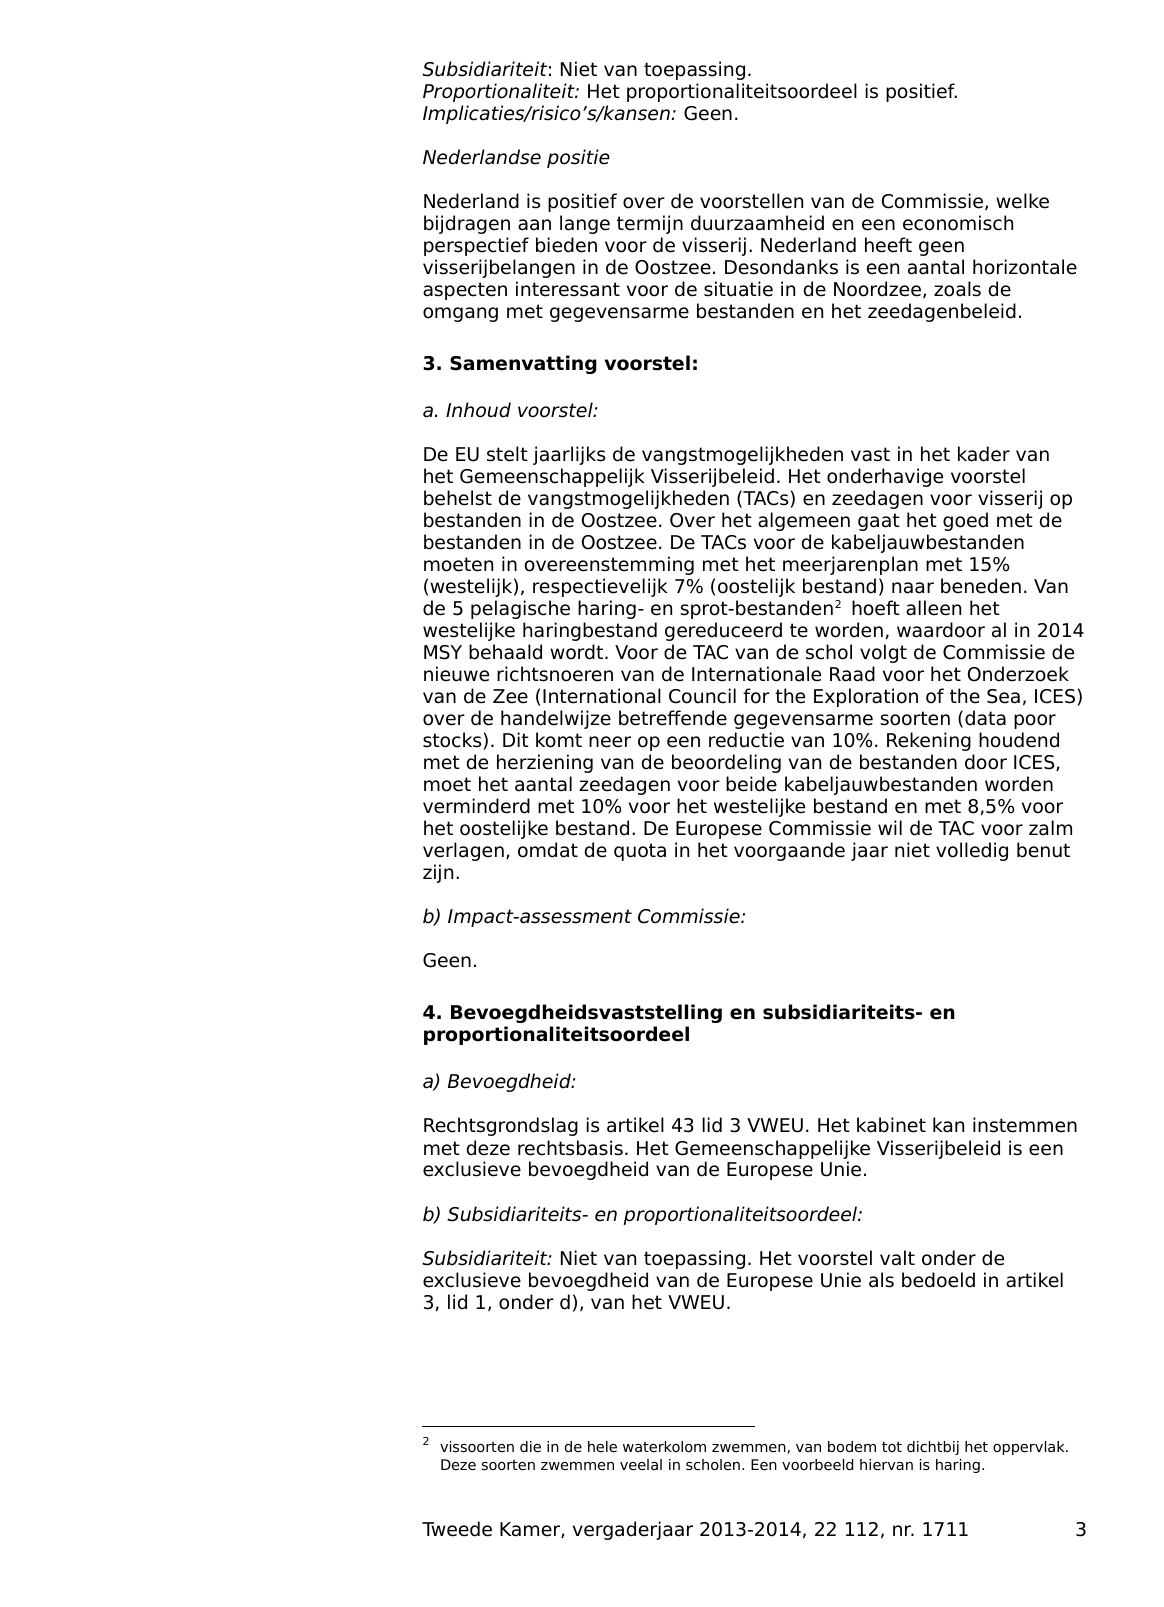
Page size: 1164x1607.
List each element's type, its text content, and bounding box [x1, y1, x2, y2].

text Rechtsgrondslag is artikel 43 lid 3 VWEU. Het kabinet kan instemmen met deze rechtsbasis. Het Gemeenschappelijke Visserijbeleid is een exclusieve bevoegdheid van de Europese Unie. [422, 1115, 1087, 1181]
subtitle b) Impact-assessment Commissie: [422, 906, 1087, 928]
subtitle a. Inhoud voorstel: [422, 400, 1087, 422]
subtitle a) Bevoegdheid: [422, 1071, 1087, 1093]
text Subsidiariteit: Niet van toepassing. Het voorstel valt onder de exclusieve bevoegdheid van de Europese Unie als bedoeld in artikel 3, lid 1, onder d), van het VWEU. [422, 1248, 1087, 1314]
text Implicaties/risico’s/kansen: Geen. [422, 103, 1087, 125]
text Subsidiariteit: Niet van toepassing. [422, 59, 1087, 81]
text De EU stelt jaarlijks de vangstmogelijkheden vast in het kader van het Gemeenschappelijk Visserijbeleid. Het onderhavige voorstel behelst de vangstmogelijkheden (TACs) en zeedagen voor visserij op bestanden in de Oostzee. Over het algemeen gaat het goed met de bestanden in de Oostzee. De TACs voor de kabeljauwbestanden moeten in overeenstemming met het meerjarenplan met 15% (westelijk), respectievelijk 7% (oostelijk bestand) naar beneden. Van de 5 pelagische haring- en sprot-bestanden hoeft alleen het westelijke haringbestand gereduceerd te worden, waardoor al in 2014 MSY behaald wordt. Voor de TAC van de schol volgt de Commissie de nieuwe richtsnoeren van de Internationale Raad voor het Onderzoek van de Zee (International Council for the Exploration of the Sea, ICES) over de handelwijze betreffende gegevensarme soorten (data poor stocks). Dit komt neer op een reductie van 10%. Rekening houdend met de herziening van de beoordeling van de bestanden door ICES, moet het aantal zeedagen voor beide kabeljauwbestanden worden verminderd met 10% voor het westelijke bestand en met 8,5% voor het oostelijke bestand. De Europese Commissie wil de TAC voor zalm verlagen, omdat de quota in het voorgaande jaar niet volledig benut zijn. [422, 444, 1087, 884]
text Proportionaliteit: Het proportionaliteitsoordeel is positief. [422, 81, 1087, 103]
subtitle 4. Bevoegdheidsvaststelling en subsidiariteits- en proportionaliteitsoordeel [422, 1002, 1087, 1046]
text Nederland is positief over de voorstellen van de Commissie, welke bijdragen aan lange termijn duurzaamheid en een economisch perspectief bieden voor de visserij. Nederland heeft geen visserijbelangen in de Oostzee. Desondanks is een aantal horizontale aspecten interessant voor de situatie in de Noordzee, zoals de omgang met gegevensarme bestanden en het zeedagenbeleid. [422, 191, 1087, 323]
subtitle 3. Samenvatting voorstel: [422, 353, 1087, 375]
text Geen. [422, 950, 1087, 972]
text vissoorten die in de hele waterkolom zwemmen, van bodem tot dichtbij het oppervlak. Deze soorten zwemmen veelal in scholen. Een voorbeeld hiervan is haring. [422, 1435, 1087, 1474]
subtitle b) Subsidiariteits- en proportionaliteitsoordeel: [422, 1203, 1087, 1226]
subtitle Nederlandse positie [422, 147, 1087, 169]
